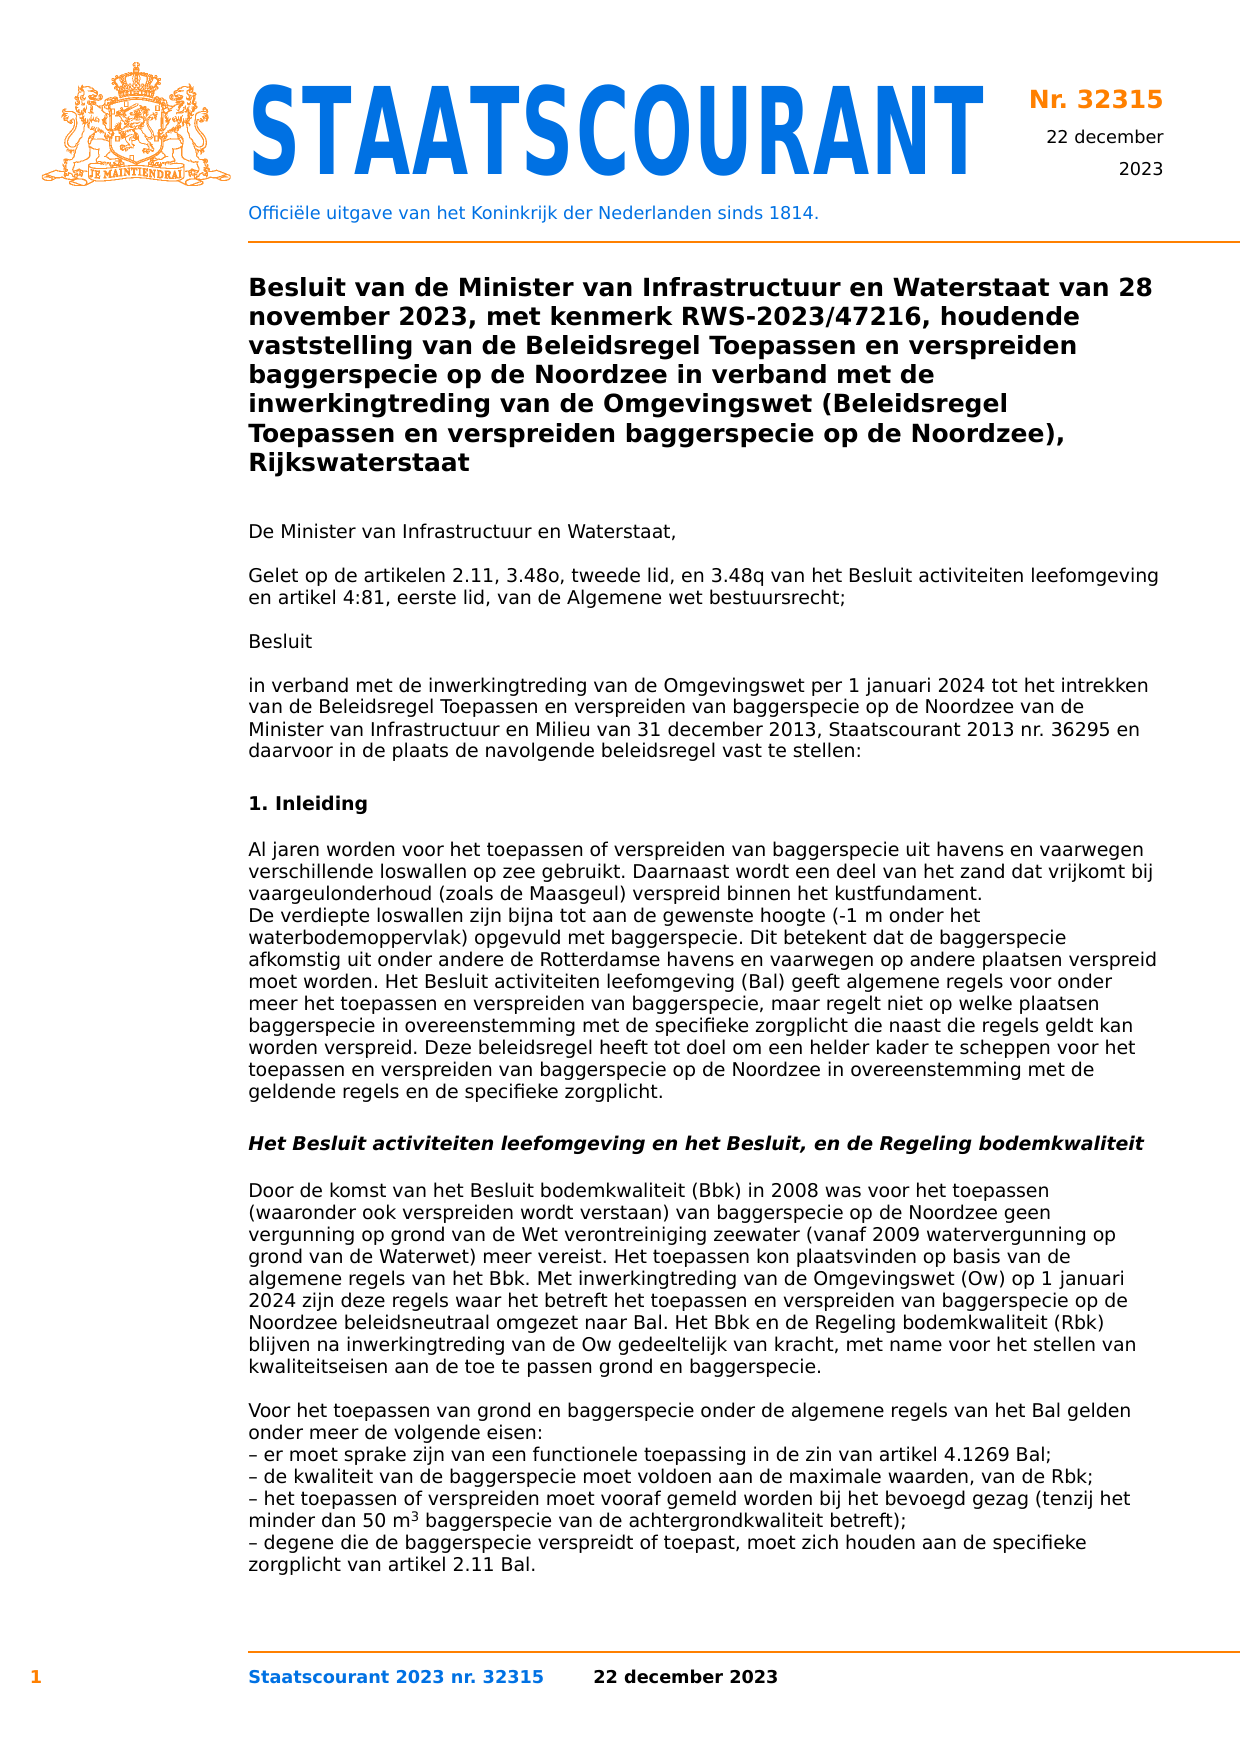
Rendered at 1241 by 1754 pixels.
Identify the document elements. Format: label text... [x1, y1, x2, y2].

picture [41, 62, 231, 186]
text – de kwaliteit van de baggerspecie moet voldoen aan de maximale waarden, van de Rbk; [248, 1466, 1163, 1488]
table_header STAATSCOURANT [248, 62, 998, 203]
table_cell 2023 [998, 153, 1240, 203]
text Besluit [248, 631, 1163, 653]
text Voor het toepassen van grond en baggerspecie onder de algemene regels van het Bal gelden onder meer de volgende eisen: [248, 1400, 1163, 1444]
text Gelet op de artikelen 2.11, 3.48o, tweede lid, en 3.48q van het Besluit activiteiten leefomgeving en artikel 4:81, eerste lid, van de Algemene wet bestuursrecht; [248, 565, 1163, 609]
subtitle Het Besluit activiteiten leefomgeving en het Besluit, en de Regeling bodemkwaliteit [248, 1133, 1163, 1155]
subtitle 1. Inleiding [248, 792, 1163, 814]
text Al jaren worden voor het toepassen of verspreiden van baggerspecie uit havens en vaarwegen verschillende loswallen op zee gebruikt. Daarnaast wordt een deel van het zand dat vrijkomt bij vaargeulonderhoud (zoals de Maasgeul) verspreid binnen het kustfundament. [248, 839, 1163, 905]
table_cell Officiële uitgave van het Koninkrijk der Nederlanden sinds 1814. [248, 203, 1240, 241]
text – het toepassen of verspreiden moet vooraf gemeld worden bij het bevoegd gezag (tenzij het minder dan 50 m3 baggerspecie van de achtergrondkwaliteit betreft); [248, 1488, 1163, 1532]
text – degene die de baggerspecie verspreidt of toepast, moet zich houden aan de specifieke zorgplicht van artikel 2.11 Bal. [248, 1532, 1163, 1576]
text De Minister van Infrastructuur en Waterstaat, [248, 521, 1163, 543]
text Door de komst van het Besluit bodemkwaliteit (Bbk) in 2008 was voor het toepassen (waaronder ook verspreiden wordt verstaan) van baggerspecie op de Noordzee geen vergunning op grond van de Wet verontreiniging zeewater (vanaf 2009 watervergunning op grond van de Waterwet) meer vereist. Het toepassen kon plaatsvinden op basis van de algemene regels van het Bbk. Met inwerkingtreding van de Omgevingswet (Ow) op 1 januari 2024 zijn deze regels waar het betreft het toepassen en verspreiden van baggerspecie op de Noordzee beleidsneutraal omgezet naar Bal. Het Bbk en de Regeling bodemkwaliteit (Rbk) blijven na inwerkingtreding van de Ow gedeeltelijk van kracht, met name voor het stellen van kwaliteitseisen aan de toe te passen grond en baggerspecie. [248, 1180, 1163, 1378]
subtitle Besluit van de Minister van Infrastructuur en Waterstaat van 28 november 2023, met kenmerk RWS-2023/47216, houdende vaststelling van de Beleidsregel Toepassen en verspreiden baggerspecie op de Noordzee in verband met de inwerkingtreding van de Omgevingswet (Beleidsregel Toepassen en verspreiden baggerspecie op de Noordzee), Rijkswaterstaat [248, 273, 1163, 477]
table_header Nr. 32315 [998, 62, 1240, 121]
table_header [25, 62, 248, 241]
table_cell 22 december [998, 121, 1240, 153]
text in verband met de inwerkingtreding van de Omgevingswet per 1 januari 2024 tot het intrekken van de Beleidsregel Toepassen en verspreiden van baggerspecie op de Noordzee van de Minister van Infrastructuur en Milieu van 31 december 2013, Staatscourant 2013 nr. 36295 en daarvoor in de plaats de navolgende beleidsregel vast te stellen: [248, 674, 1163, 762]
text – er moet sprake zijn van een functionele toepassing in de zin van artikel 4.1269 Bal; [248, 1444, 1163, 1466]
text De verdiepte loswallen zijn bijna tot aan de gewenste hoogte (-1 m onder het waterbodemoppervlak) opgevuld met baggerspecie. Dit betekent dat de baggerspecie afkomstig uit onder andere de Rotterdamse havens en vaarwegen op andere plaatsen verspreid moet worden. Het Besluit activiteiten leefomgeving (Bal) geeft algemene regels voor onder meer het toepassen en verspreiden van baggerspecie, maar regelt niet op welke plaatsen baggerspecie in overeenstemming met de specifieke zorgplicht die naast die regels geldt kan worden verspreid. Deze beleidsregel heeft tot doel om een helder kader te scheppen voor het toepassen en verspreiden van baggerspecie op de Noordzee in overeenstemming met de geldende regels en de specifieke zorgplicht. [248, 905, 1163, 1103]
